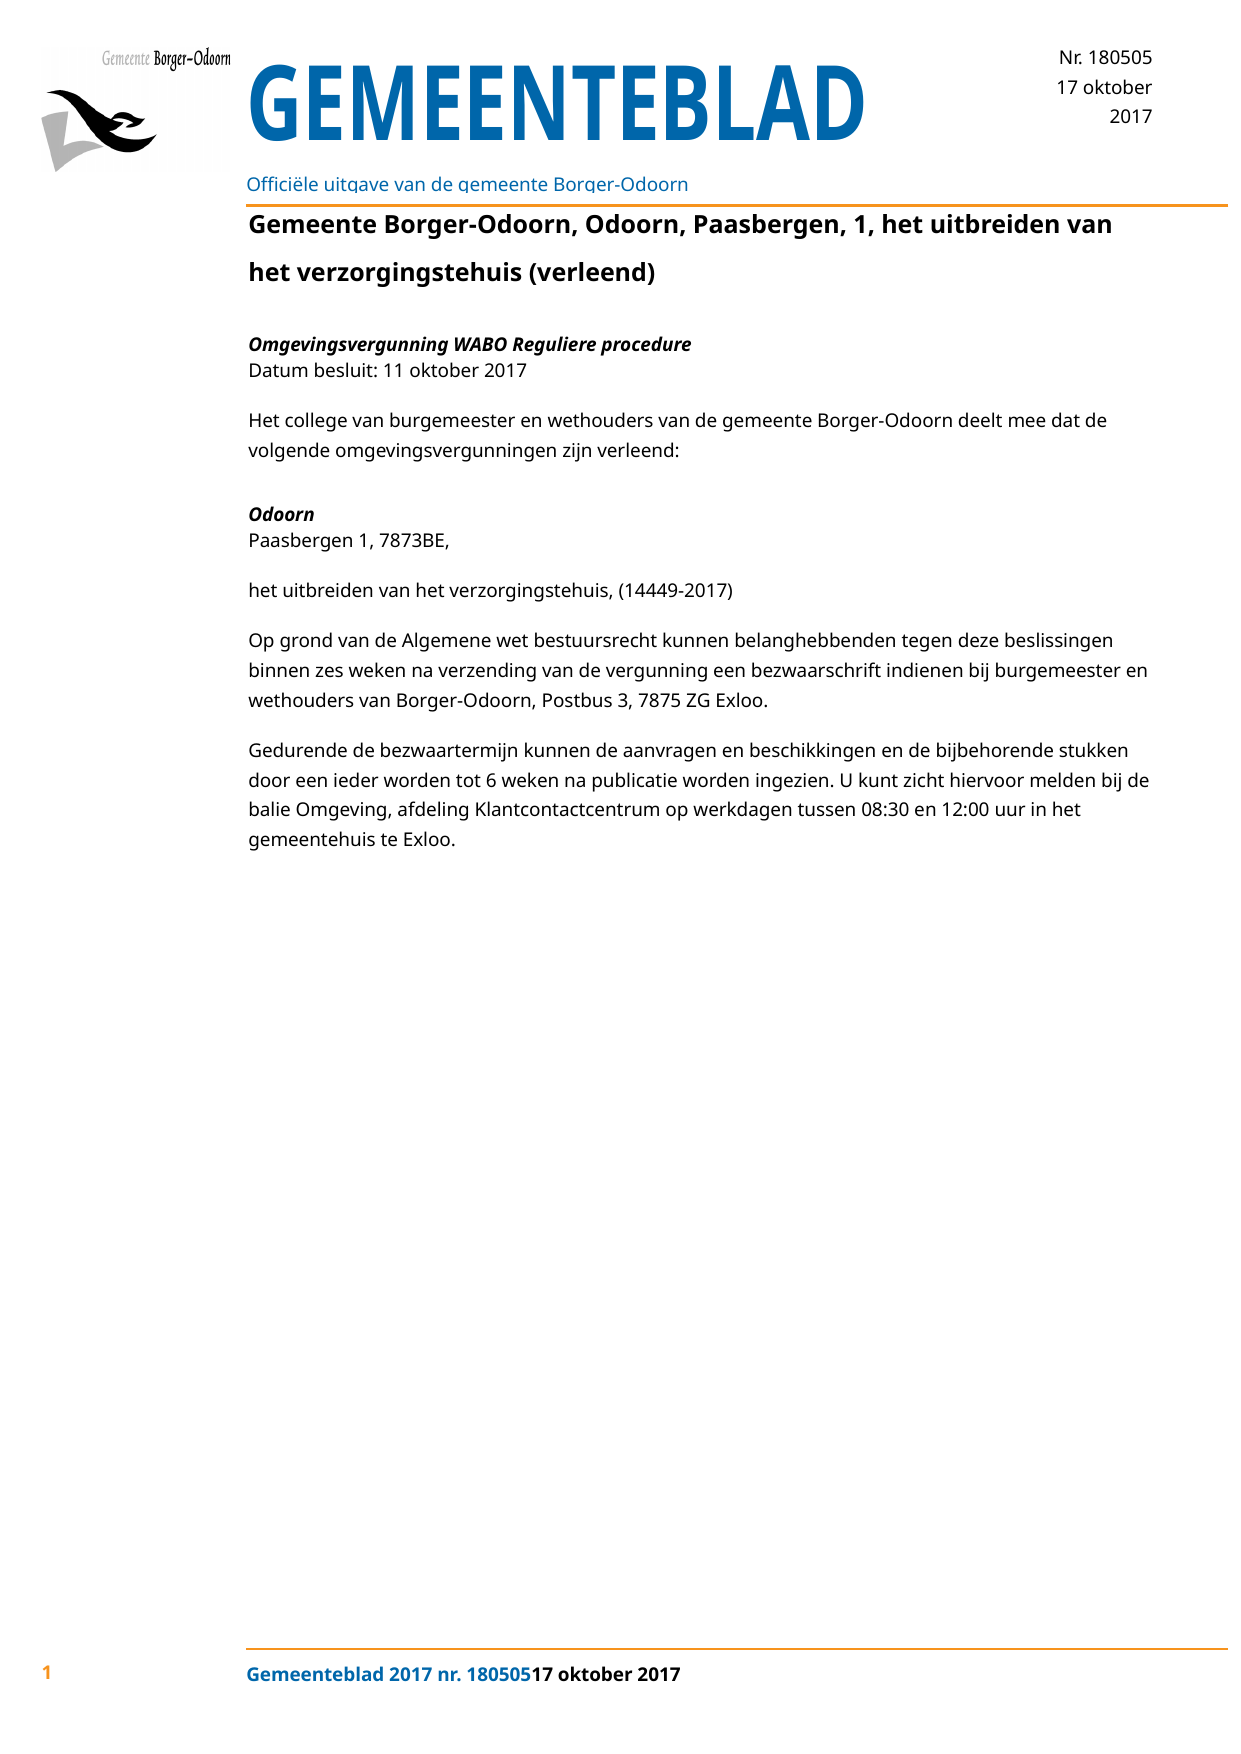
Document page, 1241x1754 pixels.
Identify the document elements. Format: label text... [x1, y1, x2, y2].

text Omgevingsvergunning WABO Reguliere procedure [248, 331, 1152, 357]
text Paasbergen 1, 7873BE, [248, 527, 1152, 553]
picture [41, 47, 231, 172]
text Odoorn [248, 501, 1152, 527]
text Het college van burgemeester en wethouders van de gemeente Borger-Odoorn deelt mee dat de volgende omgevingsvergunningen zijn verleend: [248, 408, 1152, 463]
text Gemeente Borger-Odoorn, Odoorn, Paasbergen, 1, het uitbreiden van het verzorgingstehuis (verleend) [248, 207, 1152, 288]
text Op grond van de Algemene wet bestuursrecht kunnen belanghebbenden tegen deze beslissingen binnen zes weken na verzending van de vergunning een bezwaarschrift indienen bij burgemeester en wethouders van Borger-Odoorn, Postbus 3, 7875 ZG Exloo. [248, 628, 1152, 713]
text het uitbreiden van het verzorgingstehuis, (14449-2017) [248, 577, 1152, 603]
text Gedurende de bezwaartermijn kunnen de aanvragen en beschikkingen en de bijbehorende stukken door een ieder worden tot 6 weken na publicatie worden ingezien. U kunt zicht hiervoor melden bij de balie Omgeving, afdeling Klantcontactcentrum op werkdagen tussen 08:30 en 12:00 uur in het gemeentehuis te Exloo. [248, 737, 1152, 852]
text Datum besluit: 11 oktober 2017 [248, 357, 1152, 383]
